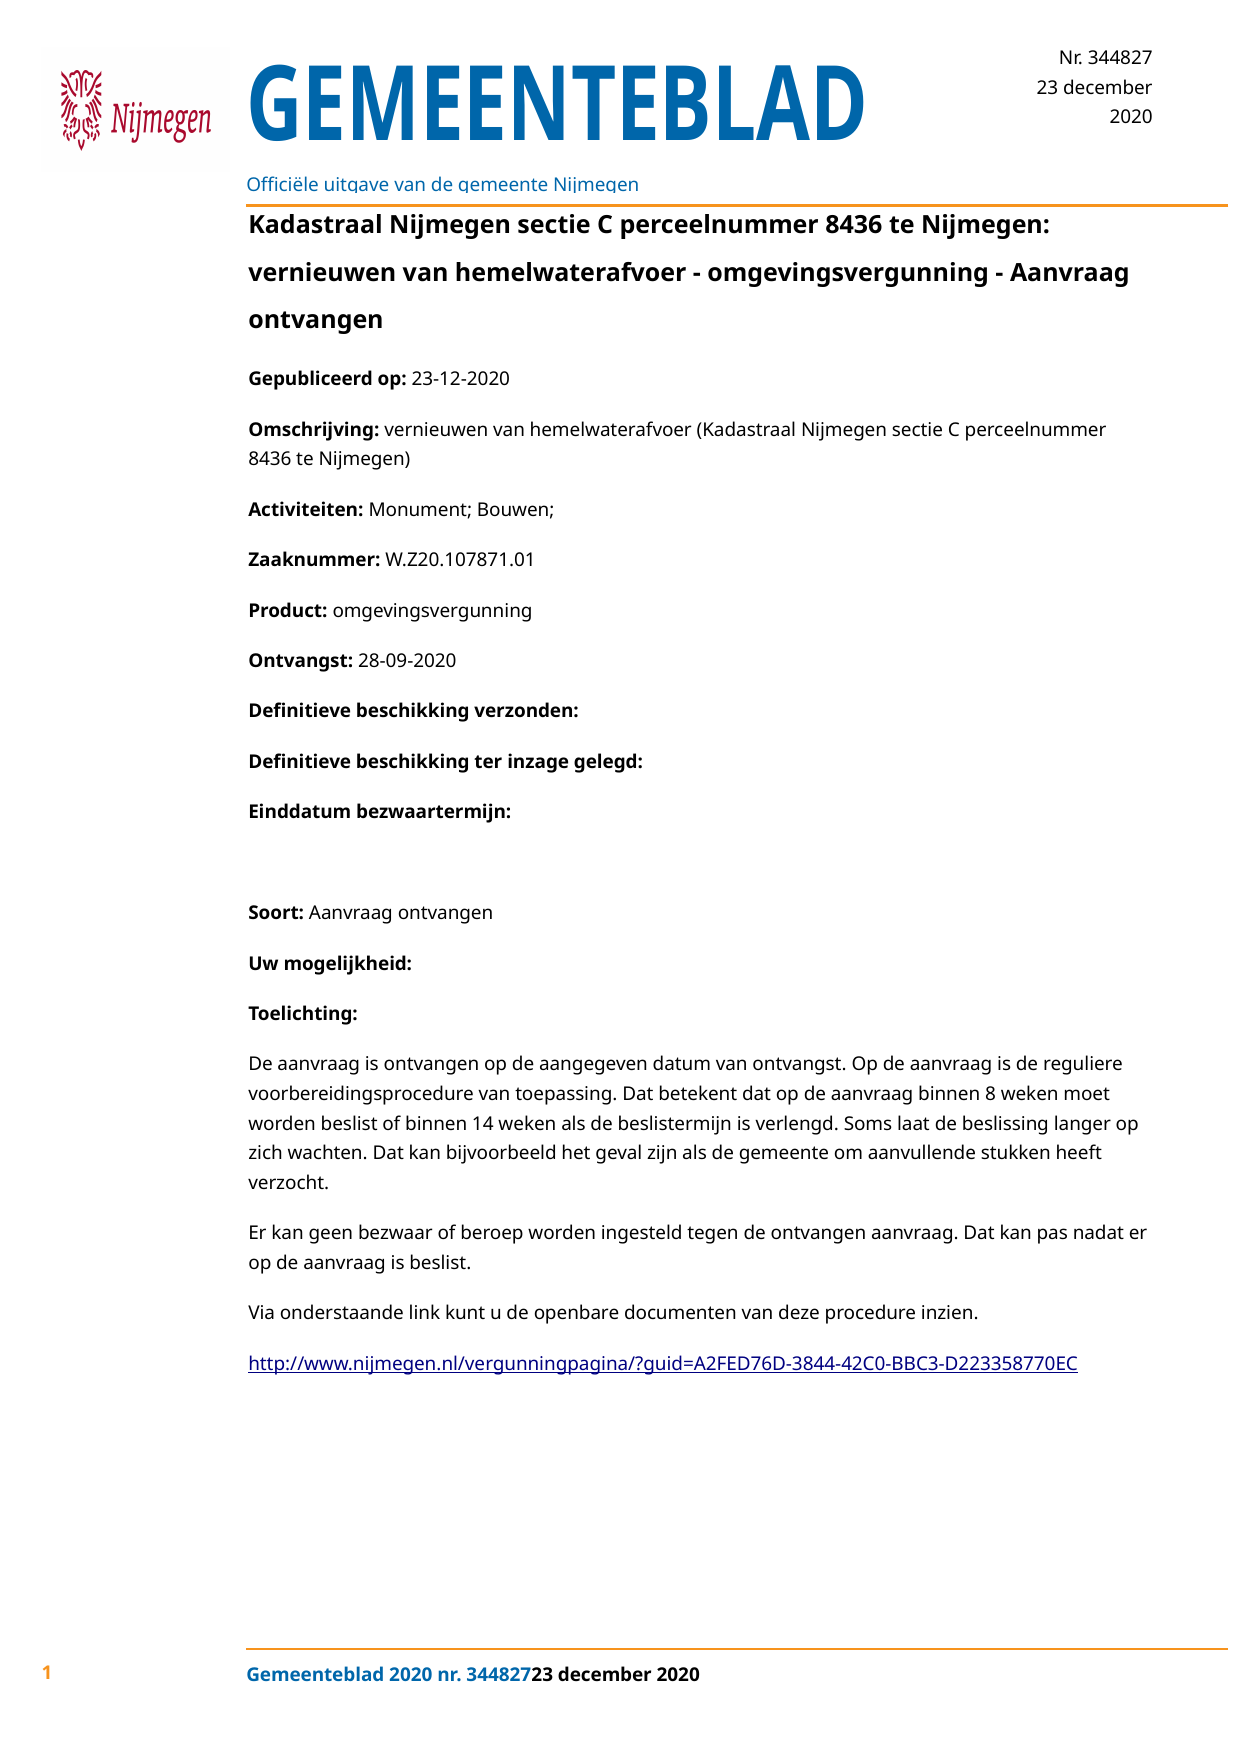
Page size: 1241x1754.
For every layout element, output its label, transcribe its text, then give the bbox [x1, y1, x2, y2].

text Definitieve beschikking verzonden: [248, 698, 1152, 723]
text Uw mogelijkheid: [248, 950, 1152, 975]
text Via onderstaande link kunt u de openbare documenten van deze procedure inzien. [248, 1299, 1152, 1325]
text Activiteiten: Monument; Bouwen; [248, 496, 1152, 522]
text Zaaknummer: W.Z20.107871.01 [248, 546, 1152, 572]
text Definitieve beschikking ter inzage gelegd: [248, 748, 1152, 774]
text Kadastraal Nijmegen sectie C perceelnummer 8436 te Nijmegen: vernieuwen van hemelwaterafvoer - omgevingsvergunning - Aanvraag ontvangen [248, 207, 1152, 336]
text Toelichting: [248, 1000, 1152, 1026]
text Er kan geen bezwaar of beroep worden ingesteld tegen de ontvangen aanvraag. Dat kan pas nadat er op de aanvraag is beslist. [248, 1219, 1152, 1274]
picture [41, 47, 231, 172]
text Omschrijving: vernieuwen van hemelwaterafvoer (Kadastraal Nijmegen sectie C perceelnummer 8436 te Nijmegen) [248, 416, 1152, 471]
text Gepubliceerd op: 23-12-2020 [248, 366, 1152, 391]
text De aanvraag is ontvangen op de aangegeven datum van ontvangst. Op de aanvraag is de reguliere voorbereidingsprocedure van toepassing. Dat betekent dat op de aanvraag binnen 8 weken moet worden beslist of binnen 14 weken als de beslistermijn is verlengd. Soms laat de beslissing langer op zich wachten. Dat kan bijvoorbeeld het geval zijn als de gemeente om aanvullende stukken heeft verzocht. [248, 1051, 1152, 1194]
text http://www.nijmegen.nl/vergunningpagina/?guid=A2FED76D-3844-42C0-BBC3-D223358770EC [248, 1350, 1152, 1375]
text Einddatum bezwaartermijn: [248, 798, 1152, 824]
text Ontvangst: 28-09-2020 [248, 647, 1152, 673]
text Soort: Aanvraag ontvangen [248, 899, 1152, 925]
text Product: omgevingsvergunning [248, 597, 1152, 622]
